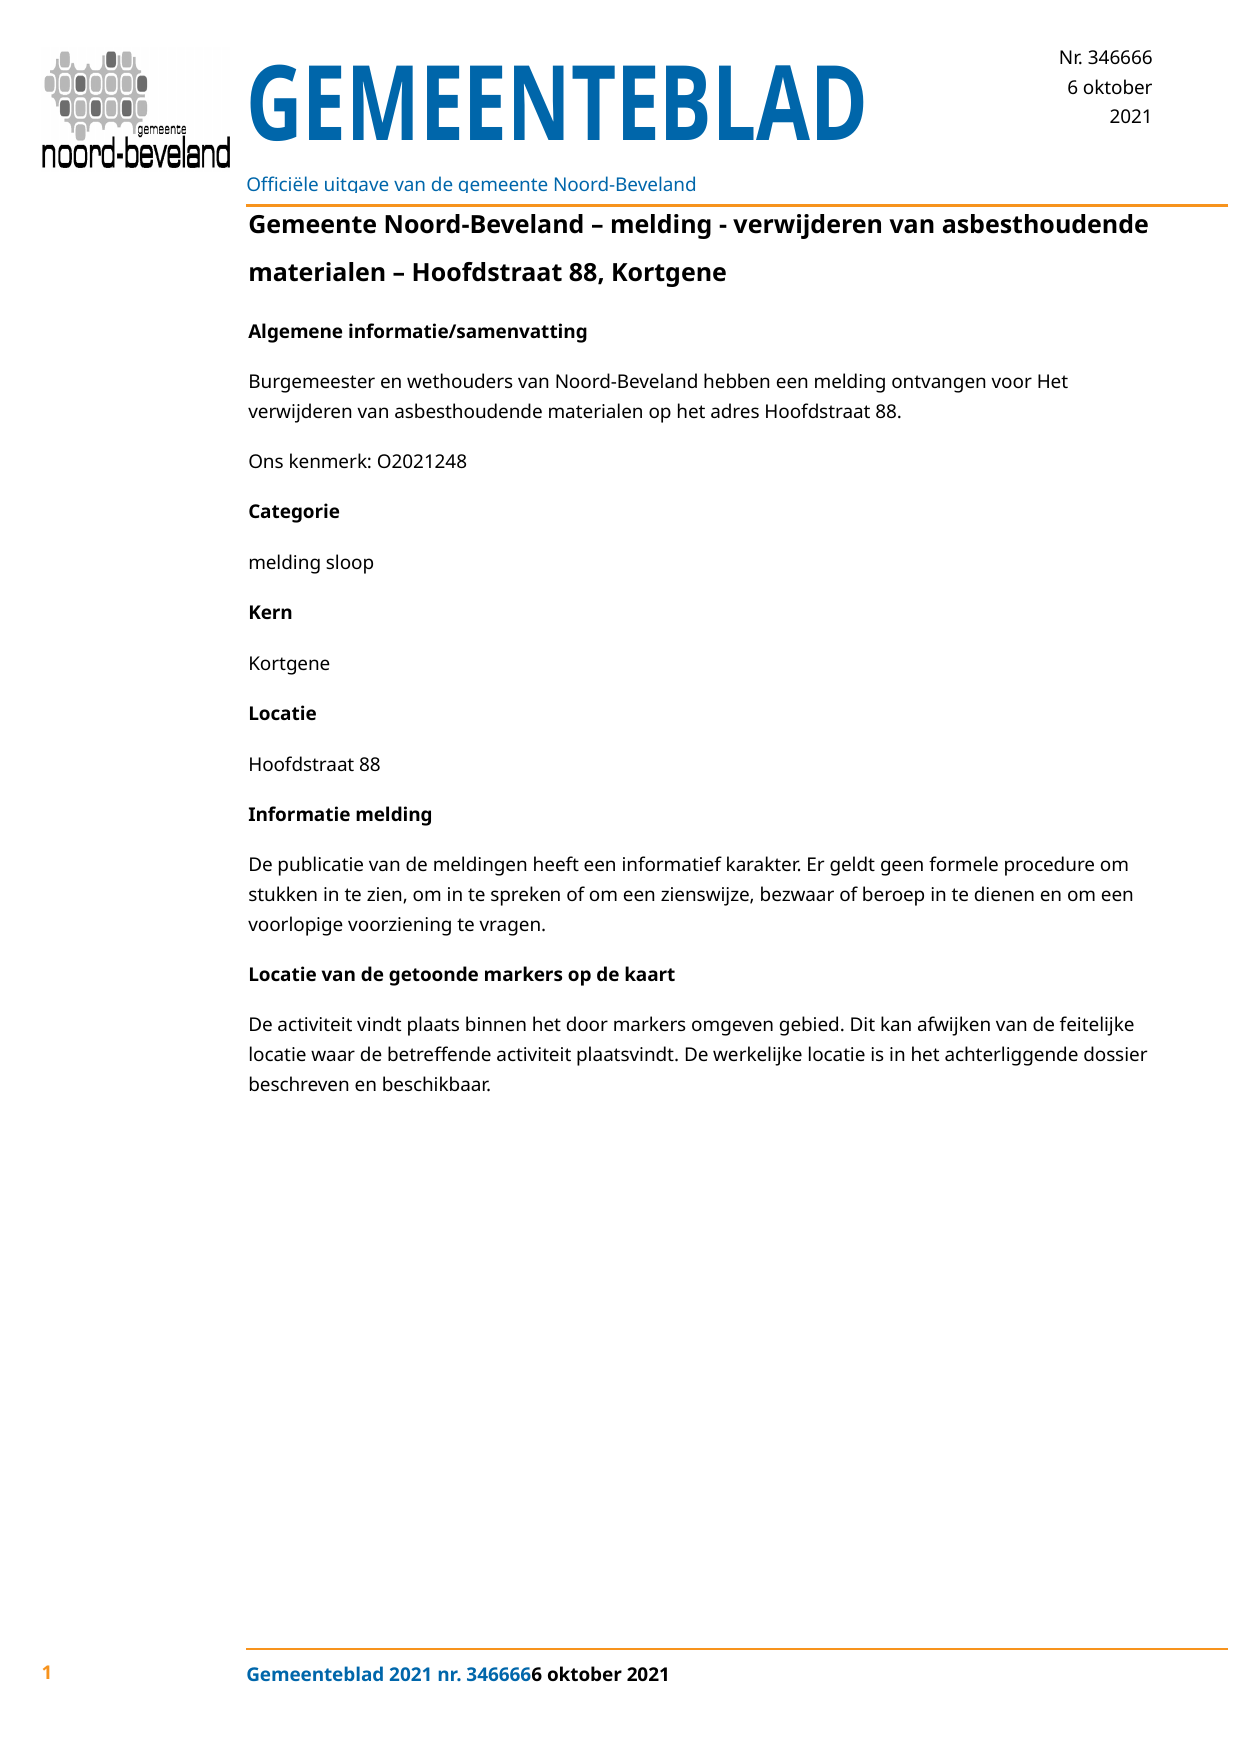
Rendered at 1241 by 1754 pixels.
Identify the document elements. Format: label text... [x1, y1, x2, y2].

text Categorie [248, 499, 1152, 524]
text Kern [248, 599, 1152, 625]
picture [41, 47, 231, 172]
text De publicatie van de meldingen heeft een informatief karakter. Er geldt geen formele procedure om stukken in te zien, om in te spreken of om een zienswijze, bezwaar of beroep in te dienen en om een voorlopige voorziening te vragen. [248, 852, 1152, 937]
text Locatie van de getoonde markers op de kaart [248, 961, 1152, 987]
text Ons kenmerk: O2021248 [248, 448, 1152, 474]
text Informatie melding [248, 801, 1152, 827]
text melding sloop [248, 549, 1152, 575]
text Burgemeester en wethouders van Noord-Beveland hebben een melding ontvangen voor Het verwijderen van asbesthoudende materialen op het adres Hoofdstraat 88. [248, 368, 1152, 424]
text Gemeente Noord-Beveland – melding - verwijderen van asbesthoudende materialen – Hoofdstraat 88, Kortgene [248, 207, 1152, 288]
text Algemene informatie/samenvatting [248, 318, 1152, 344]
text Kortgene [248, 650, 1152, 676]
text Hoofdstraat 88 [248, 751, 1152, 777]
text Locatie [248, 700, 1152, 726]
text De activiteit vindt plaats binnen het door markers omgeven gebied. Dit kan afwijken van de feitelijke locatie waar de betreffende activiteit plaatsvindt. De werkelijke locatie is in het achterliggende dossier beschreven en beschikbaar. [248, 1012, 1152, 1097]
